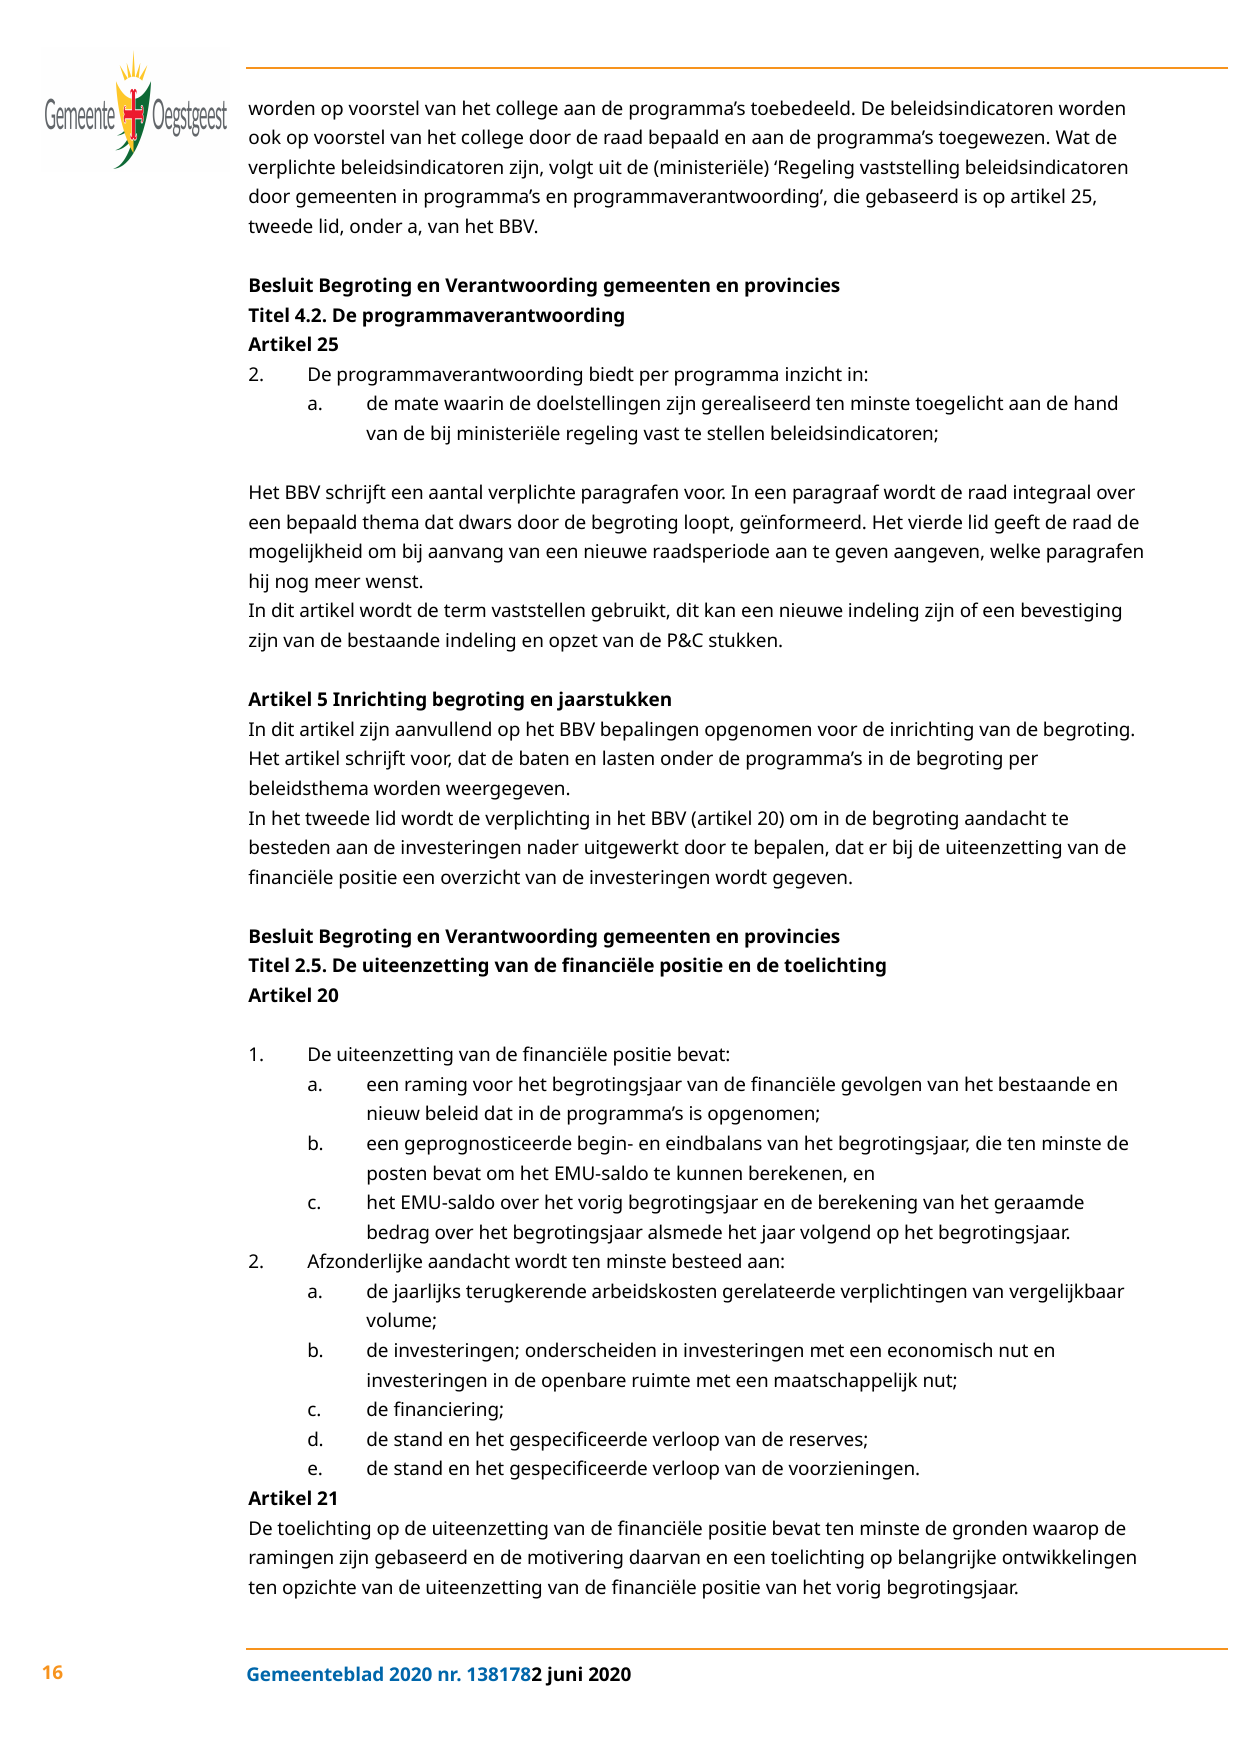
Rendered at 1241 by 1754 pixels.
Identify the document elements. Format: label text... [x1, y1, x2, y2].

text Het BBV schrijft een aantal verplichte paragrafen voor. In een paragraaf wordt de raad integraal over een bepaald thema dat dwars door de begroting loopt, geïnformeerd. Het vierde lid geeft de raad de mogelijkheid om bij aanvang van een nieuwe raadsperiode aan te geven aangeven, welke paragrafen hij nog meer wenst. [248, 479, 1152, 594]
list de mate waarin de doelstellingen zijn gerealiseerd ten minste toegelicht aan de hand van de bij ministeriële regeling vast te stellen beleidsindicatoren; [307, 391, 1152, 446]
text Artikel 25 [248, 331, 1152, 357]
list De programmaverantwoording biedt per programma inzicht in: [248, 361, 1152, 387]
list een geprognosticeerde begin- en eindbalans van het begrotingsjaar, die ten minste de posten bevat om het EMU-saldo te kunnen berekenen, en [307, 1130, 1152, 1186]
text Titel 2.5. De uiteenzetting van de financiële positie en de toelichting [248, 953, 1152, 978]
text Artikel 20 [248, 982, 1152, 1008]
list de stand en het gespecificeerde verloop van de reserves; [307, 1426, 1152, 1452]
text Besluit Begroting en Verantwoording gemeenten en provincies [248, 272, 1152, 298]
list een raming voor het begrotingsjaar van de financiële gevolgen van het bestaande en nieuw beleid dat in de programma’s is opgenomen; [307, 1071, 1152, 1126]
list De uiteenzetting van de financiële positie bevat: [248, 1041, 1152, 1067]
text Titel 4.2. De programmaverantwoording [248, 302, 1152, 328]
list de financiering; [307, 1396, 1152, 1422]
text Artikel 5 Inrichting begroting en jaarstukken [248, 686, 1152, 712]
text In het tweede lid wordt de verplichting in het BBV (artikel 20) om in de begroting aandacht te besteden aan de investeringen nader uitgewerkt door te bepalen, dat er bij de uiteenzetting van de financiële positie een overzicht van de investeringen wordt gegeven. [248, 805, 1152, 890]
list de jaarlijks terugkerende arbeidskosten gerelateerde verplichtingen van vergelijkbaar volume; [307, 1278, 1152, 1333]
list het EMU-saldo over het vorig begrotingsjaar en de berekening van het geraamde bedrag over het begrotingsjaar alsmede het jaar volgend op het begrotingsjaar. [307, 1189, 1152, 1245]
text worden op voorstel van het college aan de programma’s toebedeeld. De beleidsindicatoren worden ook op voorstel van het college door de raad bepaald en aan de programma’s toegewezen. Wat de verplichte beleidsindicatoren zijn, volgt uit de (ministeriële) ‘Regeling vaststelling beleidsindicatoren door gemeenten in programma’s en programmaverantwoording’, die gebaseerd is op artikel 25, tweede lid, onder a, van het BBV. [248, 95, 1152, 239]
text In dit artikel zijn aanvullend op het BBV bepalingen opgenomen voor de inrichting van de begroting. Het artikel schrijft voor, dat de baten en lasten onder de programma’s in de begroting per beleidsthema worden weergegeven. [248, 716, 1152, 801]
text In dit artikel wordt de term vaststellen gebruikt, dit kan een nieuwe indeling zijn of een bevestiging zijn van de bestaande indeling en opzet van de P&C stukken. [248, 598, 1152, 653]
list de investeringen; onderscheiden in investeringen met een economisch nut en investeringen in de openbare ruimte met een maatschappelijk nut; [307, 1337, 1152, 1393]
picture [41, 47, 231, 172]
list de stand en het gespecificeerde verloop van de voorzieningen. [307, 1456, 1152, 1481]
text Artikel 21 [248, 1485, 1152, 1511]
text De toelichting op de uiteenzetting van de financiële positie bevat ten minste de gronden waarop de ramingen zijn gebaseerd en de motivering daarvan en een toelichting op belangrijke ontwikkelingen ten opzichte van de uiteenzetting van de financiële positie van het vorig begrotingsjaar. [248, 1515, 1152, 1600]
text Besluit Begroting en Verantwoording gemeenten en provincies [248, 923, 1152, 949]
list Afzonderlijke aandacht wordt ten minste besteed aan: [248, 1248, 1152, 1274]
